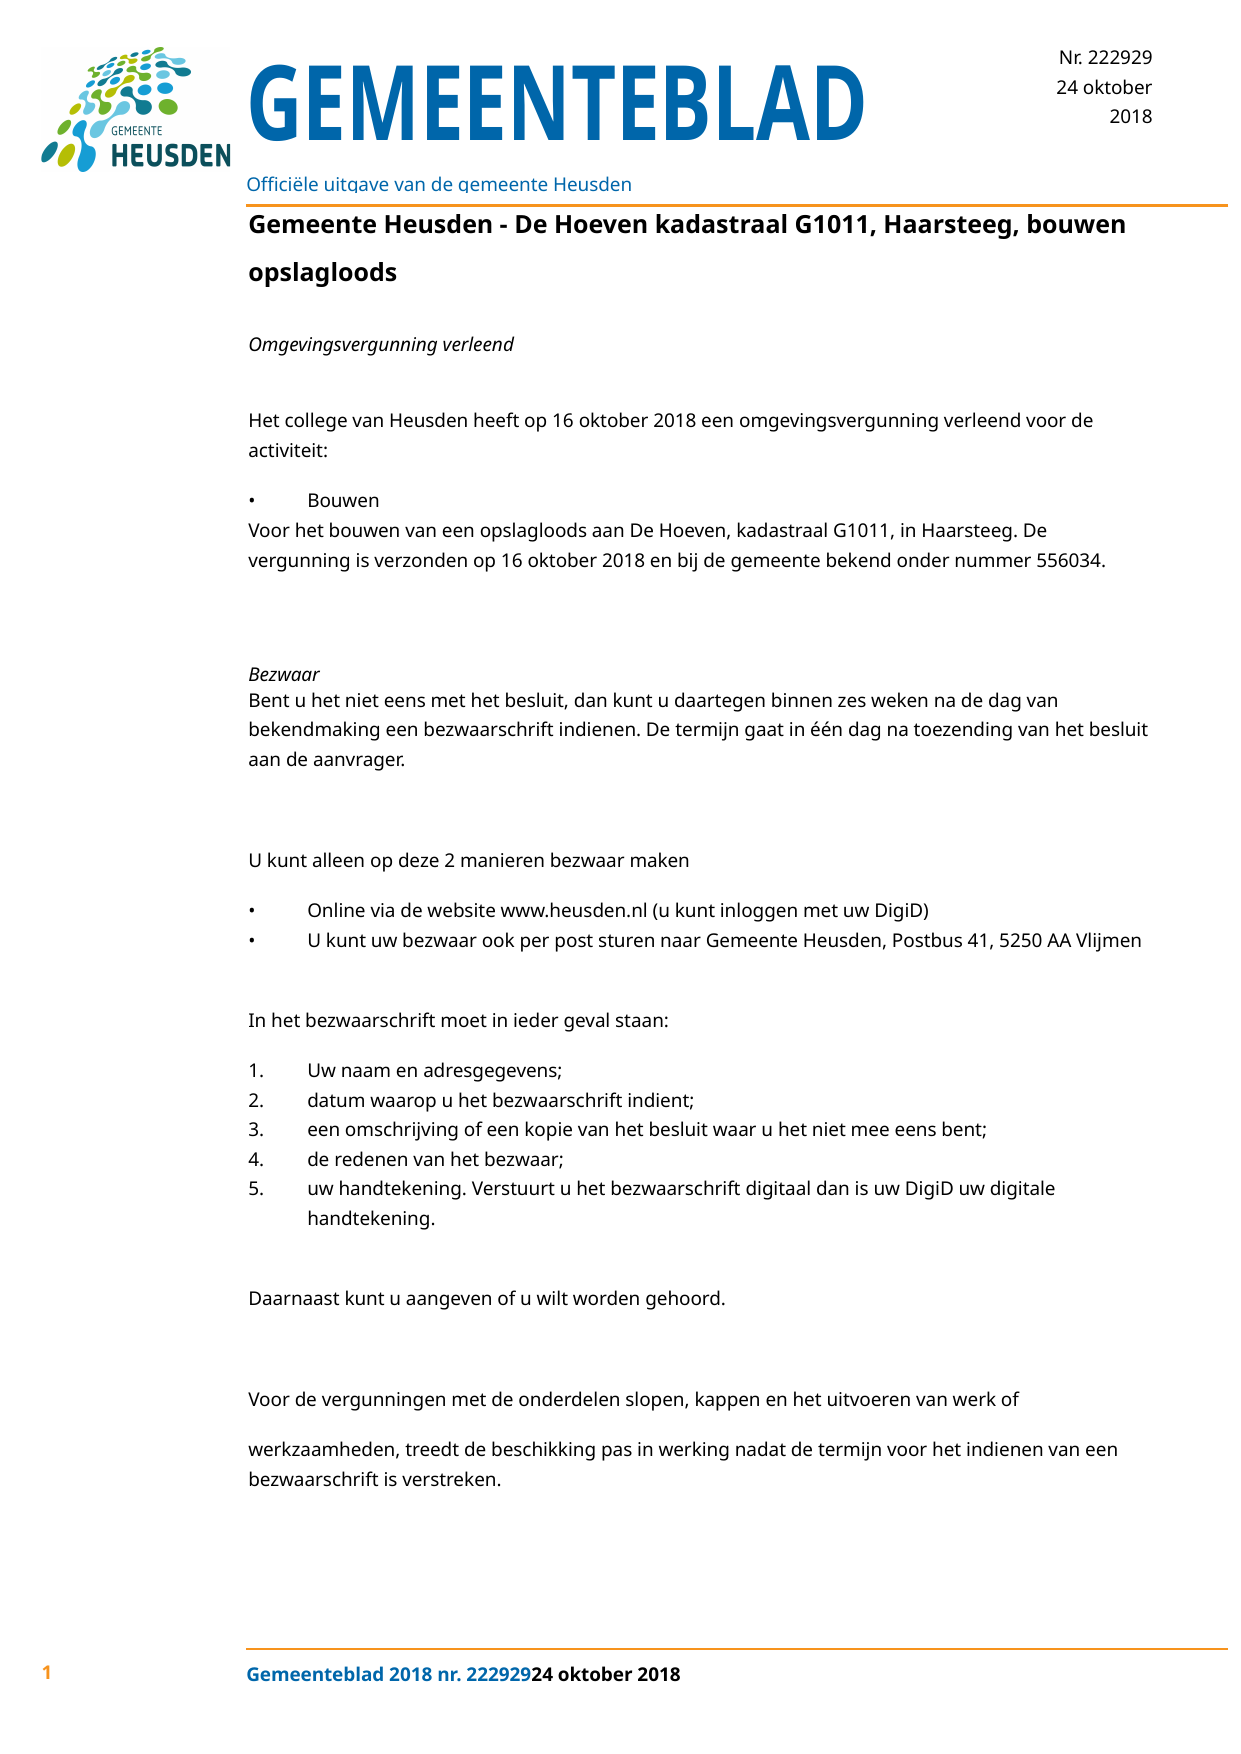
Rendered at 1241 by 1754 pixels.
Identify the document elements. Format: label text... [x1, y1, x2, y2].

list U kunt uw bezwaar ook per post sturen naar Gemeente Heusden, Postbus 41, 5250 AA Vlijmen [248, 927, 1152, 953]
text Bent u het niet eens met het besluit, dan kunt u daartegen binnen zes weken na de dag van bekendmaking een bezwaarschrift indienen. De termijn gaat in één dag na toezending van het besluit aan de aanvrager. [248, 687, 1152, 772]
text Daarnaast kunt u aangeven of u wilt worden gehoord. [248, 1285, 1152, 1311]
list een omschrijving of een kopie van het besluit waar u het niet mee eens bent; [248, 1116, 1152, 1142]
text Bezwaar [248, 661, 1152, 687]
picture [41, 47, 231, 172]
text Voor het bouwen van een opslagloods aan De Hoeven, kadastraal G1011, in Haarsteeg. De vergunning is verzonden op 16 oktober 2018 en bij de gemeente bekend onder nummer 556034. [248, 517, 1152, 572]
text U kunt alleen op deze 2 manieren bezwaar maken [248, 847, 1152, 873]
list datum waarop u het bezwaarschrift indient; [248, 1087, 1152, 1113]
list Bouwen [248, 488, 1152, 513]
text Gemeente Heusden - De Hoeven kadastraal G1011, Haarsteeg, bouwen opslagloods [248, 207, 1152, 288]
list Online via de website www.heusden.nl (u kunt inloggen met uw DigiD) [248, 897, 1152, 923]
text Voor de vergunningen met de onderdelen slopen, kappen en het uitvoeren van werk of [248, 1386, 1152, 1412]
text werkzaamheden, treedt de beschikking pas in werking nadat de termijn voor het indienen van een bezwaarschrift is verstreken. [248, 1436, 1152, 1492]
list de redenen van het bezwaar; [248, 1146, 1152, 1172]
text Het college van Heusden heeft op 16 oktober 2018 een omgevingsvergunning verleend voor de activiteit: [248, 408, 1152, 463]
text Omgevingsvergunning verleend [248, 331, 1152, 357]
list uw handtekening. Verstuurt u het bezwaarschrift digitaal dan is uw DigiD uw digitale handtekening. [248, 1176, 1152, 1231]
text In het bezwaarschrift moet in ieder geval staan: [248, 1007, 1152, 1033]
list Uw naam en adresgegevens; [248, 1057, 1152, 1083]
